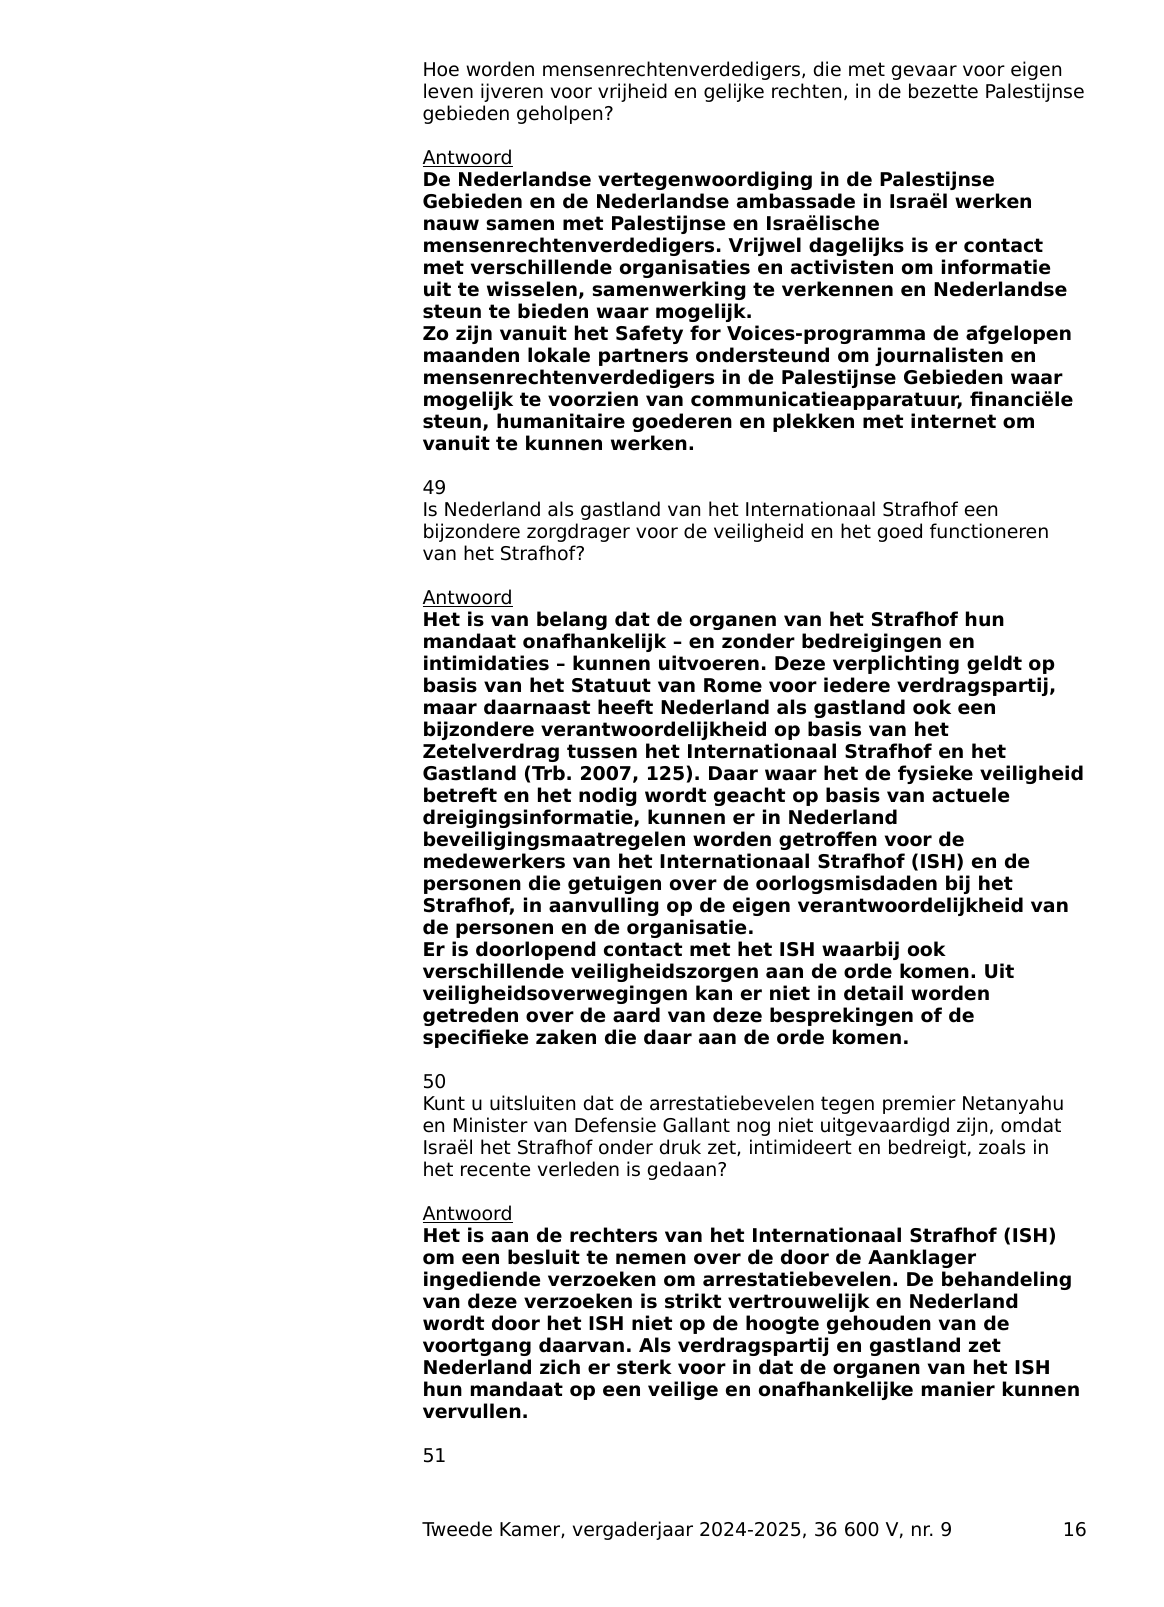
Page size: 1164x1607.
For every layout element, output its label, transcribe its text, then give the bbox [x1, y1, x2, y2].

text Antwoord [422, 1203, 1087, 1225]
text Kunt u uitsluiten dat de arrestatiebevelen tegen premier Netanyahu en Minister van Defensie Gallant nog niet uitgevaardigd zijn, omdat Israël het Strafhof onder druk zet, intimideert en bedreigt, zoals in het recente verleden is gedaan? [422, 1093, 1087, 1181]
text 50 [422, 1071, 1087, 1093]
text Hoe worden mensenrechtenverdedigers, die met gevaar voor eigen leven ijveren voor vrijheid en gelijke rechten, in de bezette Palestijnse gebieden geholpen? [422, 59, 1087, 125]
text 49 [422, 477, 1087, 499]
text 51 [422, 1445, 1087, 1467]
text De Nederlandse vertegenwoordiging in de Palestijnse Gebieden en de Nederlandse ambassade in Israël werken nauw samen met Palestijnse en Israëlische mensenrechtenverdedigers. Vrijwel dagelijks is er contact met verschillende organisaties en activisten om informatie uit te wisselen, samenwerking te verkennen en Nederlandse steun te bieden waar mogelijk. [422, 169, 1087, 323]
text Antwoord [422, 587, 1087, 609]
text Er is doorlopend contact met het ISH waarbij ook verschillende veiligheidszorgen aan de orde komen. Uit veiligheidsoverwegingen kan er niet in detail worden getreden over de aard van deze besprekingen of de specifieke zaken die daar aan de orde komen. [422, 939, 1087, 1049]
text Het is van belang dat de organen van het Strafhof hun mandaat onafhankelijk – en zonder bedreigingen en intimidaties – kunnen uitvoeren. Deze verplichting geldt op basis van het Statuut van Rome voor iedere verdragspartij, maar daarnaast heeft Nederland als gastland ook een bijzondere verantwoordelijkheid op basis van het Zetelverdrag tussen het Internationaal Strafhof en het Gastland (Trb. 2007, 125). Daar waar het de fysieke veiligheid betreft en het nodig wordt geacht op basis van actuele dreigingsinformatie, kunnen er in Nederland beveiligingsmaatregelen worden getroffen voor de medewerkers van het Internationaal Strafhof (ISH) en de personen die getuigen over de oorlogsmisdaden bij het Strafhof, in aanvulling op de eigen verantwoordelijkheid van de personen en de organisatie. [422, 609, 1087, 939]
text Antwoord [422, 147, 1087, 169]
text Het is aan de rechters van het Internationaal Strafhof (ISH) om een besluit te nemen over de door de Aanklager ingediende verzoeken om arrestatiebevelen. De behandeling van deze verzoeken is strikt vertrouwelijk en Nederland wordt door het ISH niet op de hoogte gehouden van de voortgang daarvan. Als verdragspartij en gastland zet Nederland zich er sterk voor in dat de organen van het ISH hun mandaat op een veilige en onafhankelijke manier kunnen vervullen. [422, 1225, 1087, 1423]
text Is Nederland als gastland van het Internationaal Strafhof een bijzondere zorgdrager voor de veiligheid en het goed functioneren van het Strafhof? [422, 499, 1087, 565]
text Zo zijn vanuit het Safety for Voices-programma de afgelopen maanden lokale partners ondersteund om journalisten en mensenrechtenverdedigers in de Palestijnse Gebieden waar mogelijk te voorzien van communicatieapparatuur, financiële steun, humanitaire goederen en plekken met internet om vanuit te kunnen werken. [422, 323, 1087, 455]
